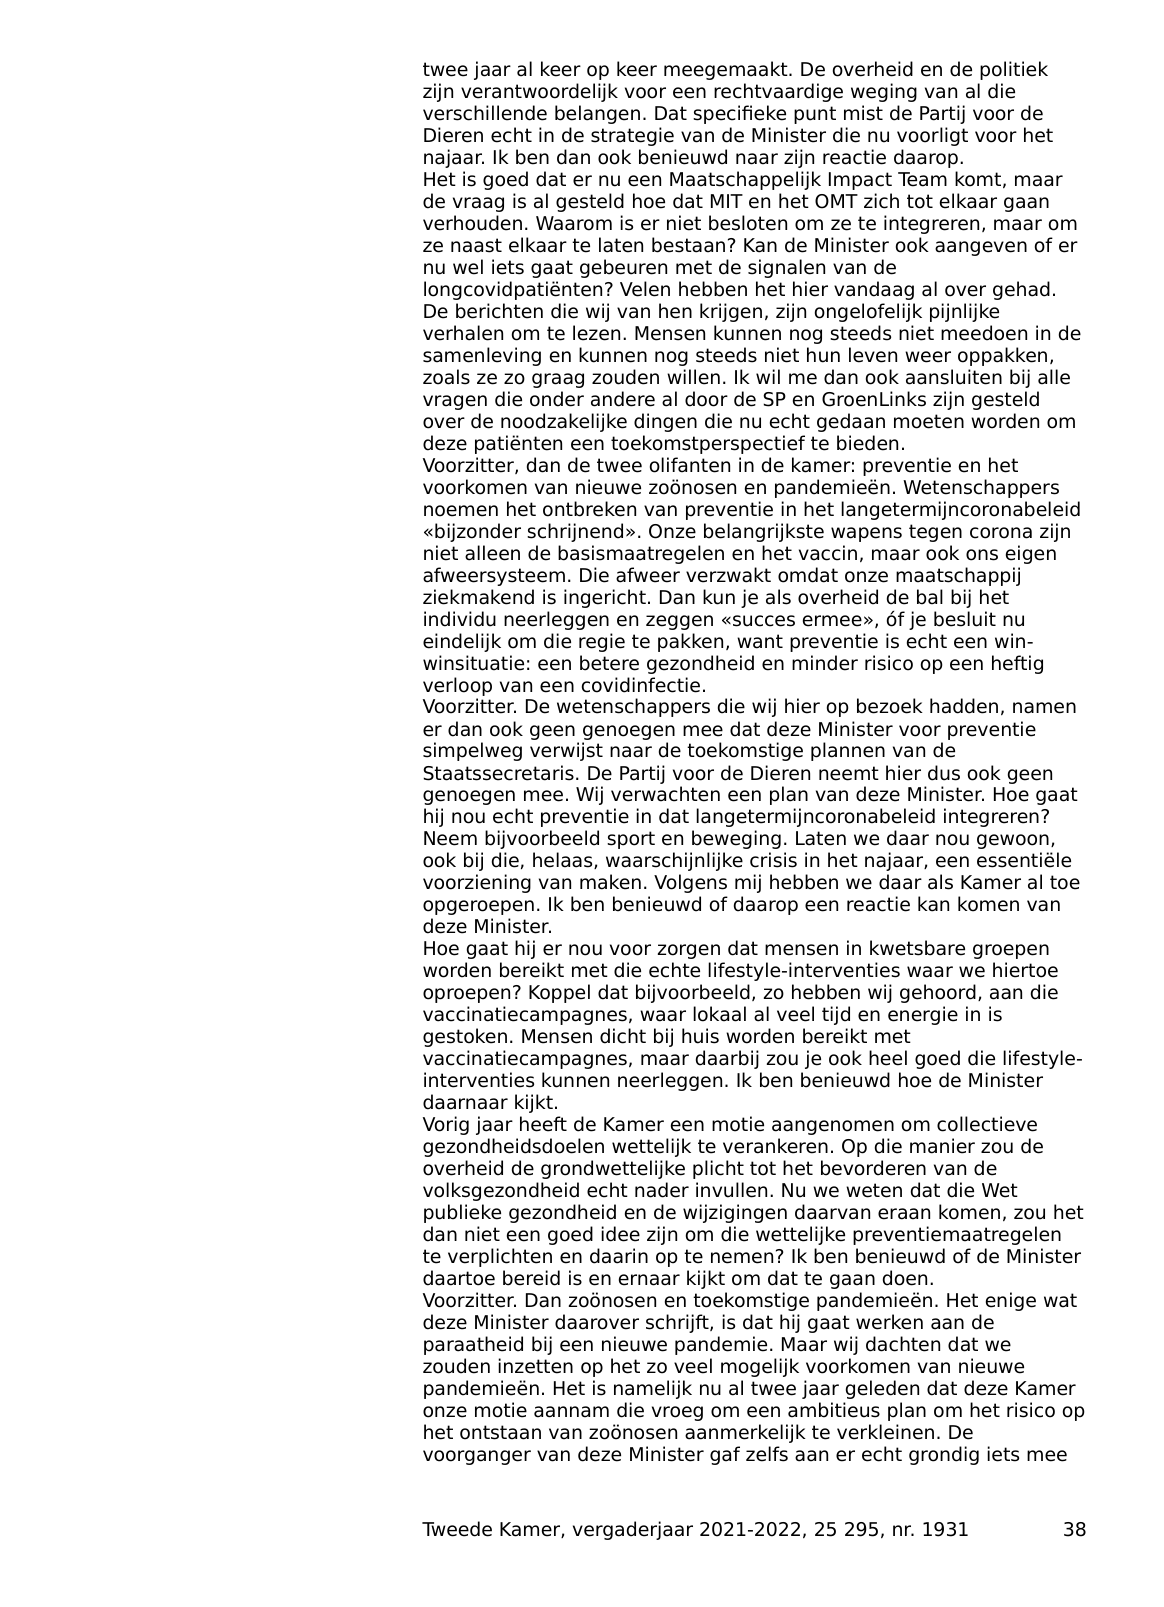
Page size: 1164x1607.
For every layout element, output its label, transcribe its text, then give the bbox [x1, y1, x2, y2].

text Hoe gaat hij er nou voor zorgen dat mensen in kwetsbare groepen worden bereikt met die echte lifestyle-interventies waar we hiertoe oproepen? Koppel dat bijvoorbeeld, zo hebben wij gehoord, aan die vaccinatiecampagnes, waar lokaal al veel tijd en energie in is gestoken. Mensen dicht bij huis worden bereikt met vaccinatiecampagnes, maar daarbij zou je ook heel goed die lifestyle-interventies kunnen neerleggen. Ik ben benieuwd hoe de Minister daarnaar kijkt. [422, 938, 1087, 1114]
text Vorig jaar heeft de Kamer een motie aangenomen om collectieve gezondheidsdoelen wettelijk te verankeren. Op die manier zou de overheid de grondwettelijke plicht tot het bevorderen van de volksgezondheid echt nader invullen. Nu we weten dat die Wet publieke gezondheid en de wijzigingen daarvan eraan komen, zou het dan niet een goed idee zijn om die wettelijke preventiemaatregelen te verplichten en daarin op te nemen? Ik ben benieuwd of de Minister daartoe bereid is en ernaar kijkt om dat te gaan doen. [422, 1114, 1087, 1290]
text Voorzitter. De wetenschappers die wij hier op bezoek hadden, namen er dan ook geen genoegen mee dat deze Minister voor preventie simpelweg verwijst naar de toekomstige plannen van de Staatssecretaris. De Partij voor de Dieren neemt hier dus ook geen genoegen mee. Wij verwachten een plan van deze Minister. Hoe gaat hij nou echt preventie in dat langetermijncoronabeleid integreren? [422, 696, 1087, 828]
text twee jaar al keer op keer meegemaakt. De overheid en de politiek zijn verantwoordelijk voor een rechtvaardige weging van al die verschillende belangen. Dat specifieke punt mist de Partij voor de Dieren echt in de strategie van de Minister die nu voorligt voor het najaar. Ik ben dan ook benieuwd naar zijn reactie daarop. [422, 59, 1087, 169]
text Voorzitter. Dan zoönosen en toekomstige pandemieën. Het enige wat deze Minister daarover schrijft, is dat hij gaat werken aan de paraatheid bij een nieuwe pandemie. Maar wij dachten dat we zouden inzetten op het zo veel mogelijk voorkomen van nieuwe pandemieën. Het is namelijk nu al twee jaar geleden dat deze Kamer onze motie aannam die vroeg om een ambitieus plan om het risico op het ontstaan van zoönosen aanmerkelijk te verkleinen. De voorganger van deze Minister gaf zelfs aan er echt grondig iets mee [422, 1290, 1087, 1466]
text Voorzitter, dan de twee olifanten in de kamer: preventie en het voorkomen van nieuwe zoönosen en pandemieën. Wetenschappers noemen het ontbreken van preventie in het langetermijncoronabeleid «bijzonder schrijnend». Onze belangrijkste wapens tegen corona zijn niet alleen de basismaatregelen en het vaccin, maar ook ons eigen afweersysteem. Die afweer verzwakt omdat onze maatschappij ziekmakend is ingericht. Dan kun je als overheid de bal bij het individu neerleggen en zeggen «succes ermee», óf je besluit nu eindelijk om die regie te pakken, want preventie is echt een win-winsituatie: een betere gezondheid en minder risico op een heftig verloop van een covidinfectie. [422, 455, 1087, 696]
text Het is goed dat er nu een Maatschappelijk Impact Team komt, maar de vraag is al gesteld hoe dat MIT en het OMT zich tot elkaar gaan verhouden. Waarom is er niet besloten om ze te integreren, maar om ze naast elkaar te laten bestaan? Kan de Minister ook aangeven of er nu wel iets gaat gebeuren met de signalen van de longcovidpatiënten? Velen hebben het hier vandaag al over gehad. De berichten die wij van hen krijgen, zijn ongelofelijk pijnlijke verhalen om te lezen. Mensen kunnen nog steeds niet meedoen in de samenleving en kunnen nog steeds niet hun leven weer oppakken, zoals ze zo graag zouden willen. Ik wil me dan ook aansluiten bij alle vragen die onder andere al door de SP en GroenLinks zijn gesteld over de noodzakelijke dingen die nu echt gedaan moeten worden om deze patiënten een toekomstperspectief te bieden. [422, 169, 1087, 455]
text Neem bijvoorbeeld sport en beweging. Laten we daar nou gewoon, ook bij die, helaas, waarschijnlijke crisis in het najaar, een essentiële voorziening van maken. Volgens mij hebben we daar als Kamer al toe opgeroepen. Ik ben benieuwd of daarop een reactie kan komen van deze Minister. [422, 828, 1087, 938]
